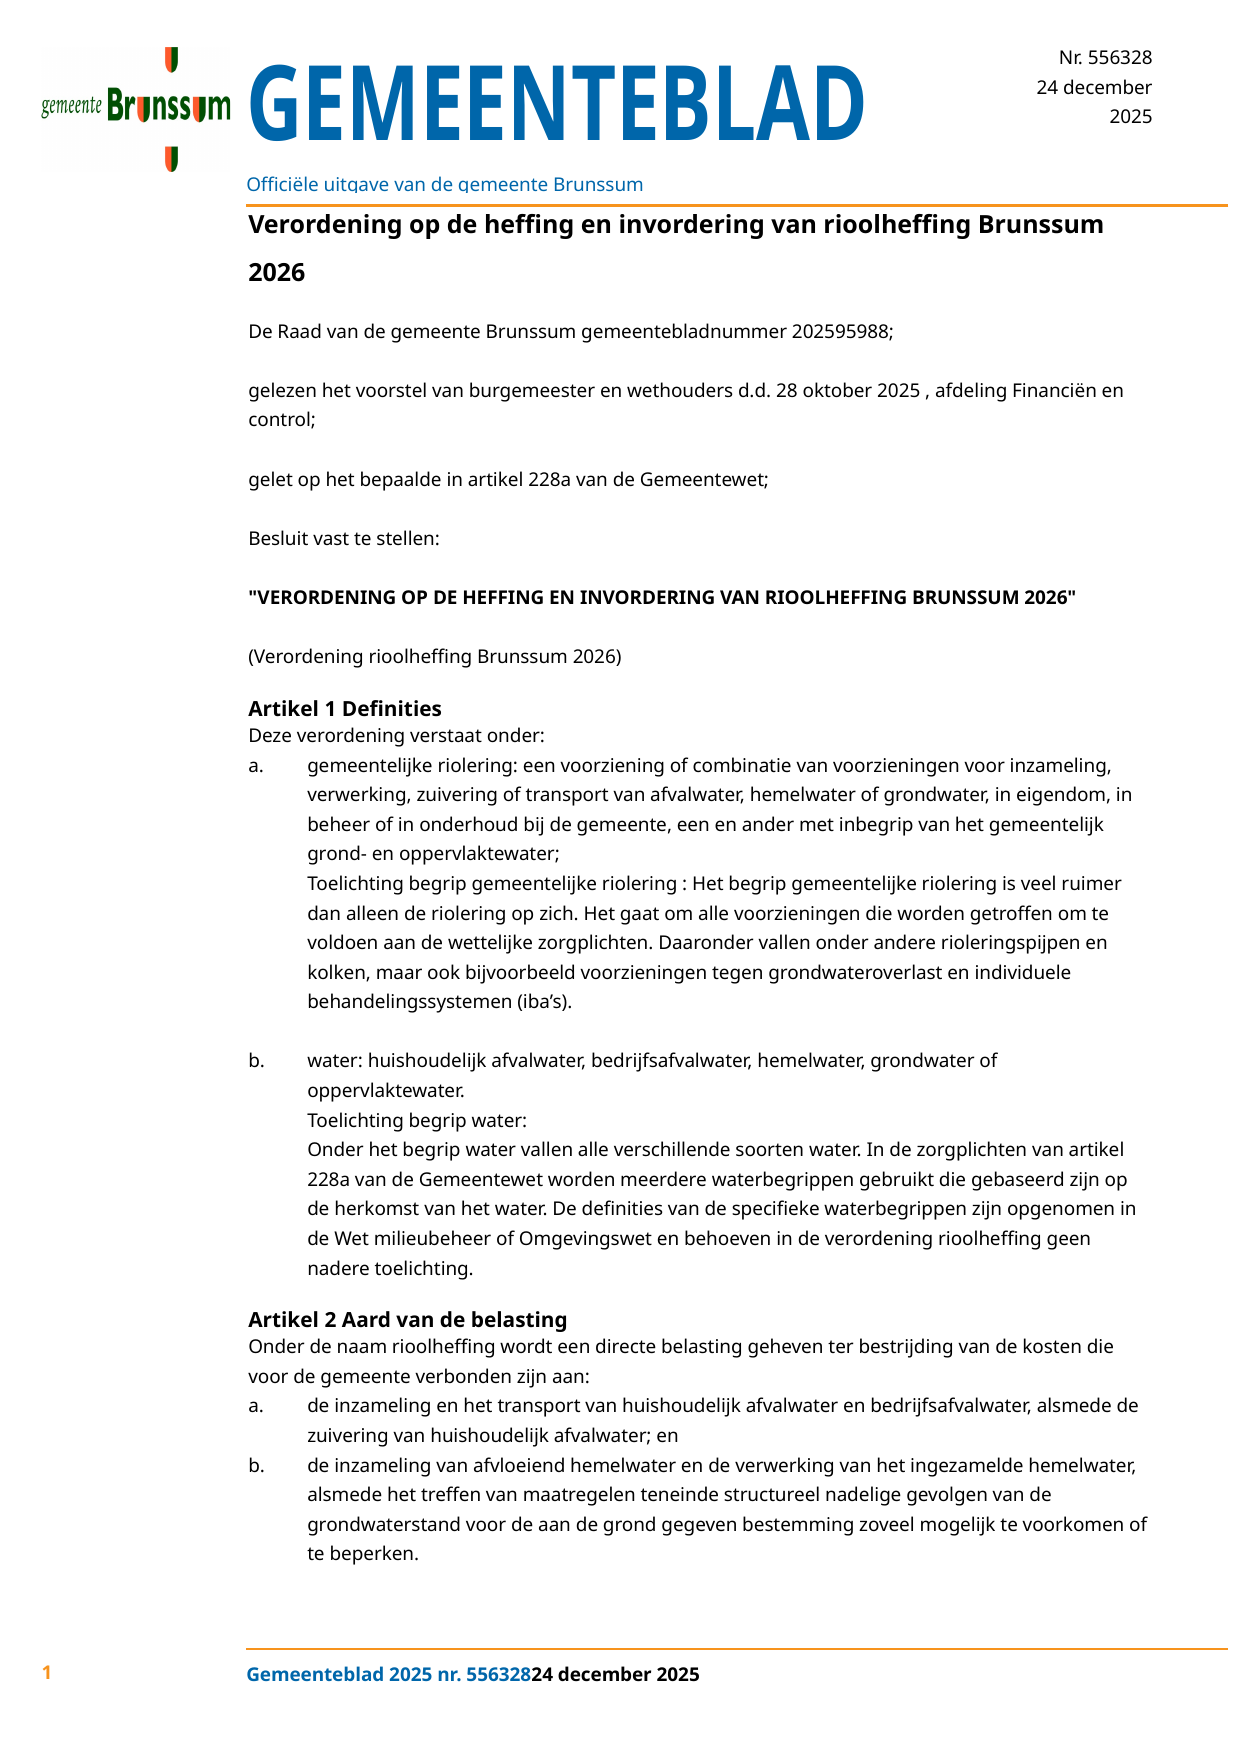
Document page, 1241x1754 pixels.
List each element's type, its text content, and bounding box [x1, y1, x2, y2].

text gelet op het bepaalde in artikel 228a van de Gemeentewet; [248, 466, 1152, 492]
text Deze verordening verstaat onder: [248, 722, 1152, 748]
list de inzameling van afvloeiend hemelwater en de verwerking van het ingezamelde hemelwater, alsmede het treffen van maatregelen teneinde structureel nadelige gevolgen van de grondwaterstand voor de aan de grond gegeven bestemming zoveel mogelijk te voorkomen of te beperken. [248, 1452, 1152, 1566]
text "VERORDENING OP DE HEFFING EN INVORDERING VAN RIOOLHEFFING BRUNSSUM 2026" [248, 584, 1152, 610]
text Verordening op de heffing en invordering van rioolheffing Brunssum 2026 [248, 207, 1152, 288]
list Toelichting begrip water: [248, 1107, 1152, 1132]
list water: huishoudelijk afvalwater, bedrijfsafvalwater, hemelwater, grondwater of oppervlaktewater. [248, 1048, 1152, 1103]
text Artikel 2 Aard van de belasting [248, 1305, 1152, 1333]
list gemeentelijke riolering: een voorziening of combinatie van voorzieningen voor inzameling, verwerking, zuivering of transport van afvalwater, hemelwater of grondwater, in eigendom, in beheer of in onderhoud bij de gemeente, een en ander met inbegrip van het gemeentelijk grond- en oppervlaktewater; [248, 752, 1152, 866]
list Toelichting begrip gemeentelijke riolering : Het begrip gemeentelijke riolering is veel ruimer dan alleen de riolering op zich. Het gaat om alle voorzieningen die worden getroffen om te voldoen aan de wettelijke zorgplichten. Daaronder vallen onder andere rioleringspijpen en kolken, maar ook bijvoorbeeld voorzieningen tegen grondwateroverlast en individuele behandelingssystemen (iba’s). [248, 870, 1152, 1014]
text (Verordening rioolheffing Brunssum 2026) [248, 643, 1152, 669]
list de inzameling en het transport van huishoudelijk afvalwater en bedrijfsafvalwater, alsmede de zuivering van huishoudelijk afvalwater; en [248, 1393, 1152, 1448]
text Artikel 1 Definities [248, 694, 1152, 722]
text Besluit vast te stellen: [248, 525, 1152, 551]
text De Raad van de gemeente Brunssum gemeentebladnummer 202595988; [248, 318, 1152, 344]
text Onder de naam rioolheffing wordt een directe belasting geheven ter bestrijding van de kosten die voor de gemeente verbonden zijn aan: [248, 1333, 1152, 1389]
text gelezen het voorstel van burgemeester en wethouders d.d. 28 oktober 2025 , afdeling Financiën en control; [248, 377, 1152, 432]
list Onder het begrip water vallen alle verschillende soorten water. In de zorgplichten van artikel 228a van de Gemeentewet worden meerdere waterbegrippen gebruikt die gebaseerd zijn op de herkomst van het water. De definities van de specifieke waterbegrippen zijn opgenomen in de Wet milieubeheer of Omgevingswet en behoeven in de verordening rioolheffing geen nadere toelichting. [248, 1136, 1152, 1280]
picture [41, 47, 231, 172]
